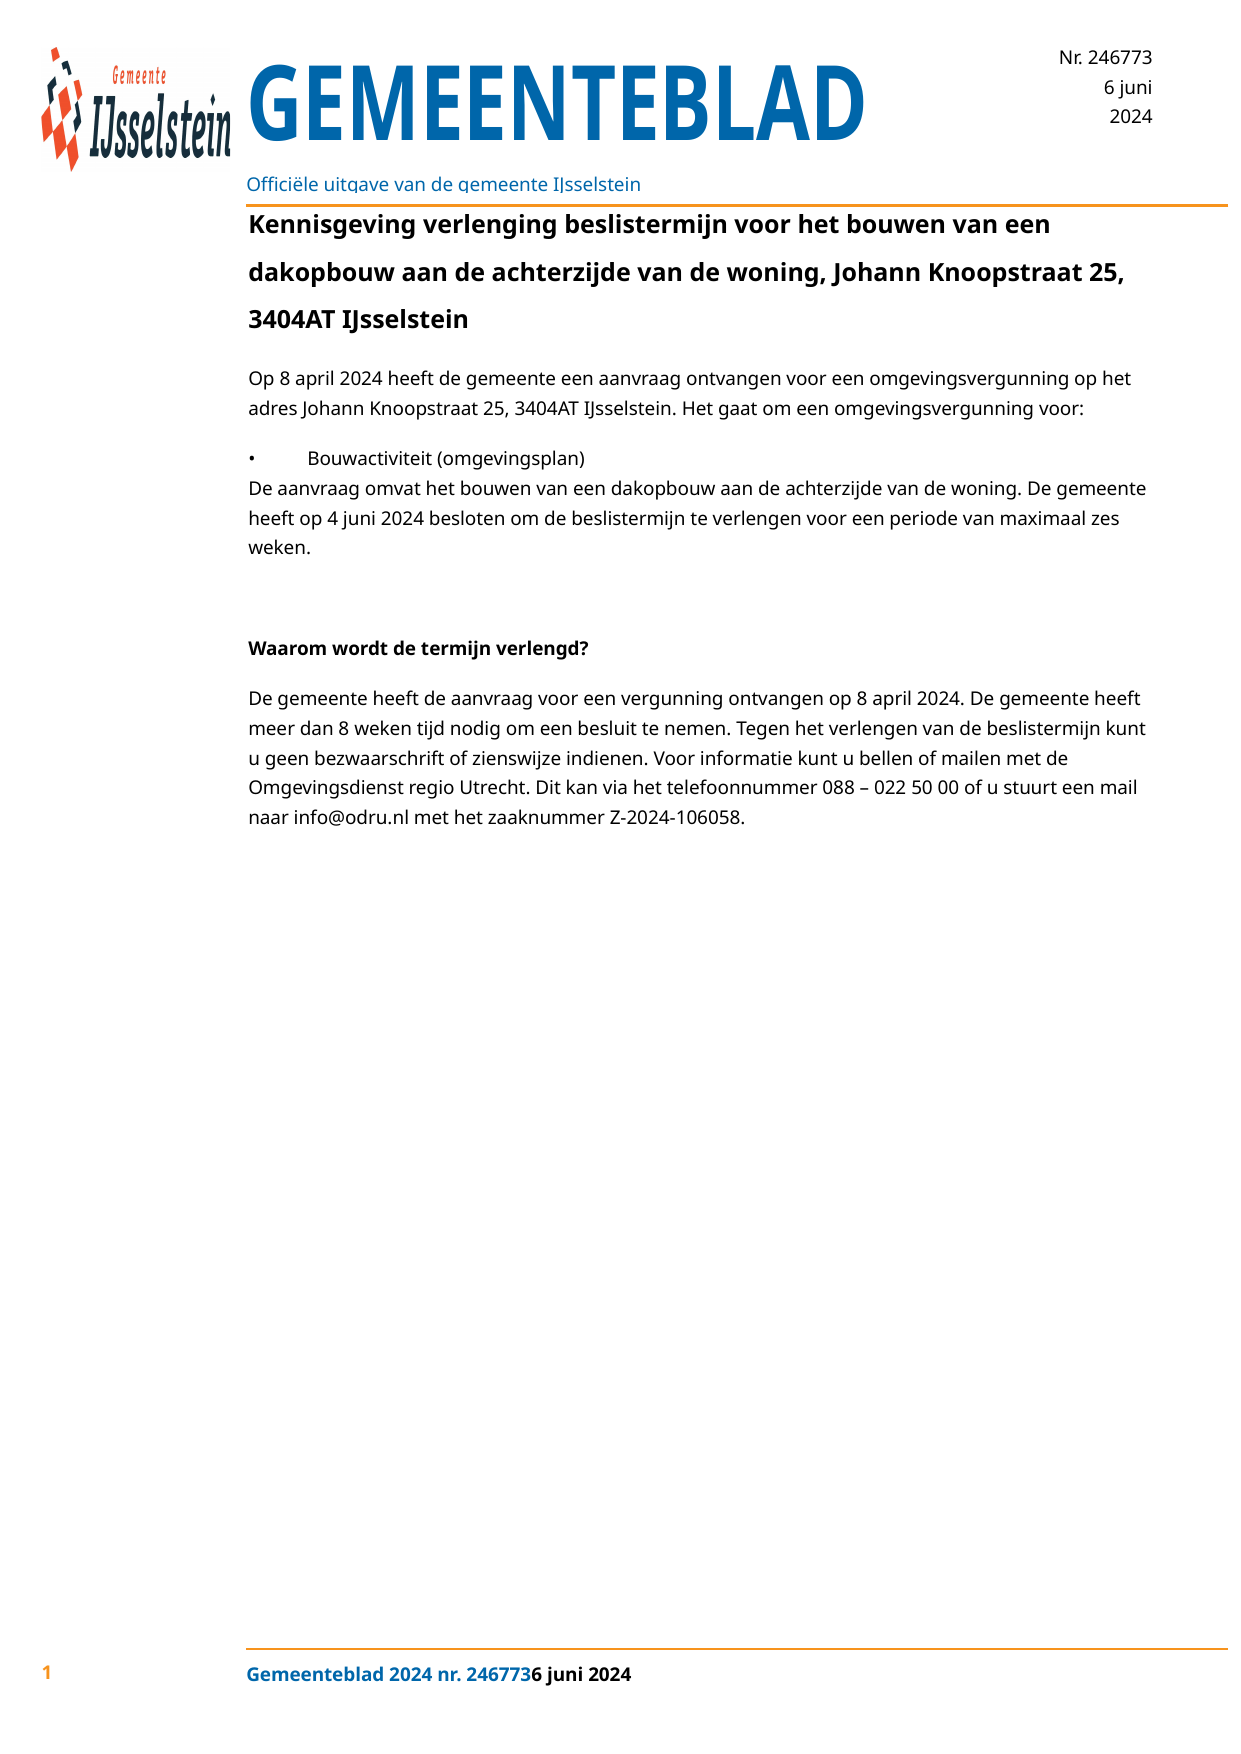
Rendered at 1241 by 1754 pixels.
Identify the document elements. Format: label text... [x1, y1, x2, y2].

picture [41, 47, 231, 172]
list Bouwactiviteit (omgevingsplan) [248, 446, 1152, 471]
text Kennisgeving verlenging beslistermijn voor het bouwen van een dakopbouw aan de achterzijde van de woning, Johann Knoopstraat 25, 3404AT IJsselstein [248, 207, 1152, 336]
text De gemeente heeft de aanvraag voor een vergunning ontvangen op 8 april 2024. De gemeente heeft meer dan 8 weken tijd nodig om een besluit te nemen. Tegen het verlengen van de beslistermijn kunt u geen bezwaarschrift of zienswijze indienen. Voor informatie kunt u bellen of mailen met de Omgevingsdienst regio Utrecht. Dit kan via het telefoonnummer 088 – 022 50 00 of u stuurt een mail naar info@odru.nl met het zaaknummer Z-2024-106058. [248, 686, 1152, 829]
text Op 8 april 2024 heeft de gemeente een aanvraag ontvangen voor een omgevingsvergunning op het adres Johann Knoopstraat 25, 3404AT IJsselstein. Het gaat om een omgevingsvergunning voor: [248, 366, 1152, 421]
text De aanvraag omvat het bouwen van een dakopbouw aan de achterzijde van de woning. De gemeente heeft op 4 juni 2024 besloten om de beslistermijn te verlengen voor een periode van maximaal zes weken. [248, 475, 1152, 560]
text Waarom wordt de termijn verlengd? [248, 635, 1152, 661]
